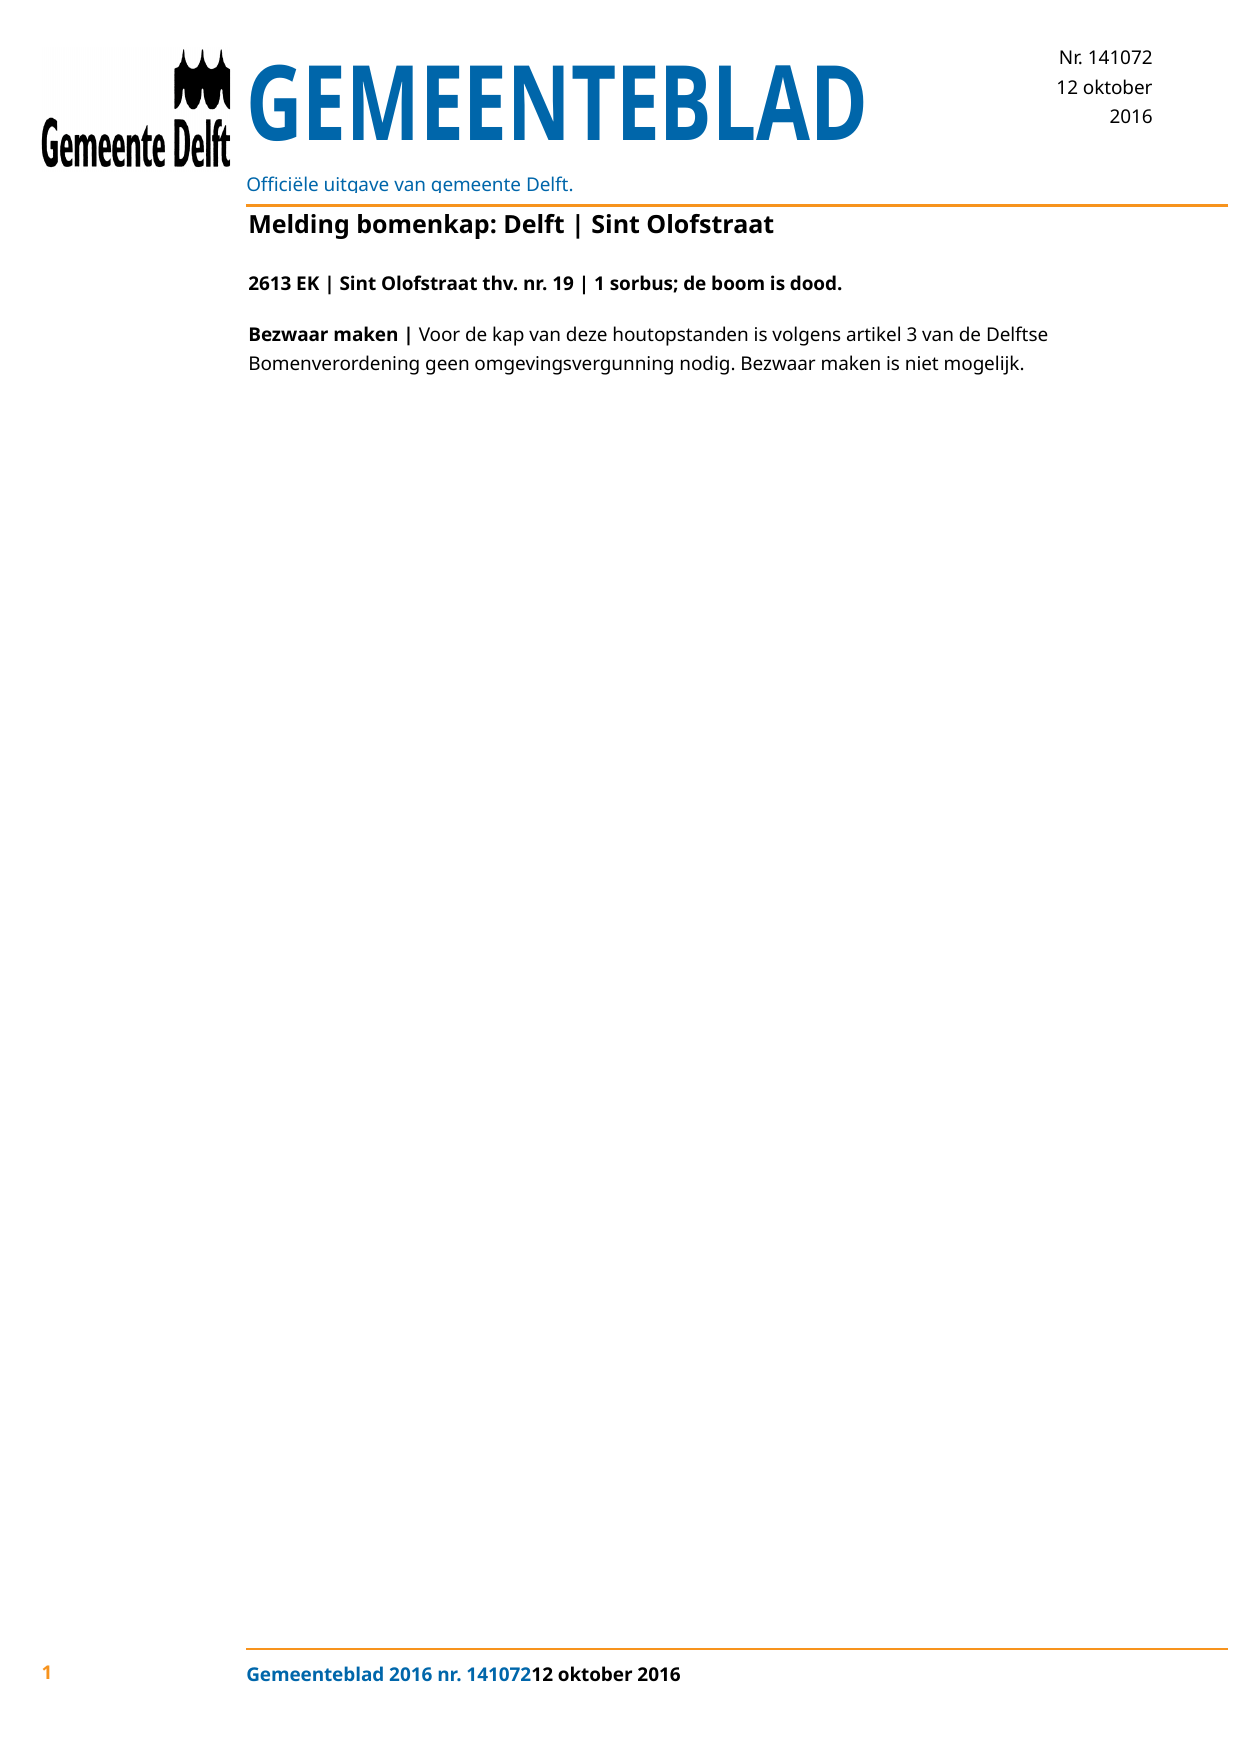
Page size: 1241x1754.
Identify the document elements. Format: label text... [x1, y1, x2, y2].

text 2613 EK | Sint Olofstraat thv. nr. 19 | 1 sorbus; de boom is dood. [248, 270, 1152, 296]
text Melding bomenkap: Delft | Sint Olofstraat [248, 207, 1152, 241]
text Bezwaar maken | Voor de kap van deze houtopstanden is volgens artikel 3 van de Delftse Bomenverordening geen omgevingsvergunning nodig. Bezwaar maken is niet mogelijk. [248, 321, 1152, 376]
picture [41, 47, 231, 172]
